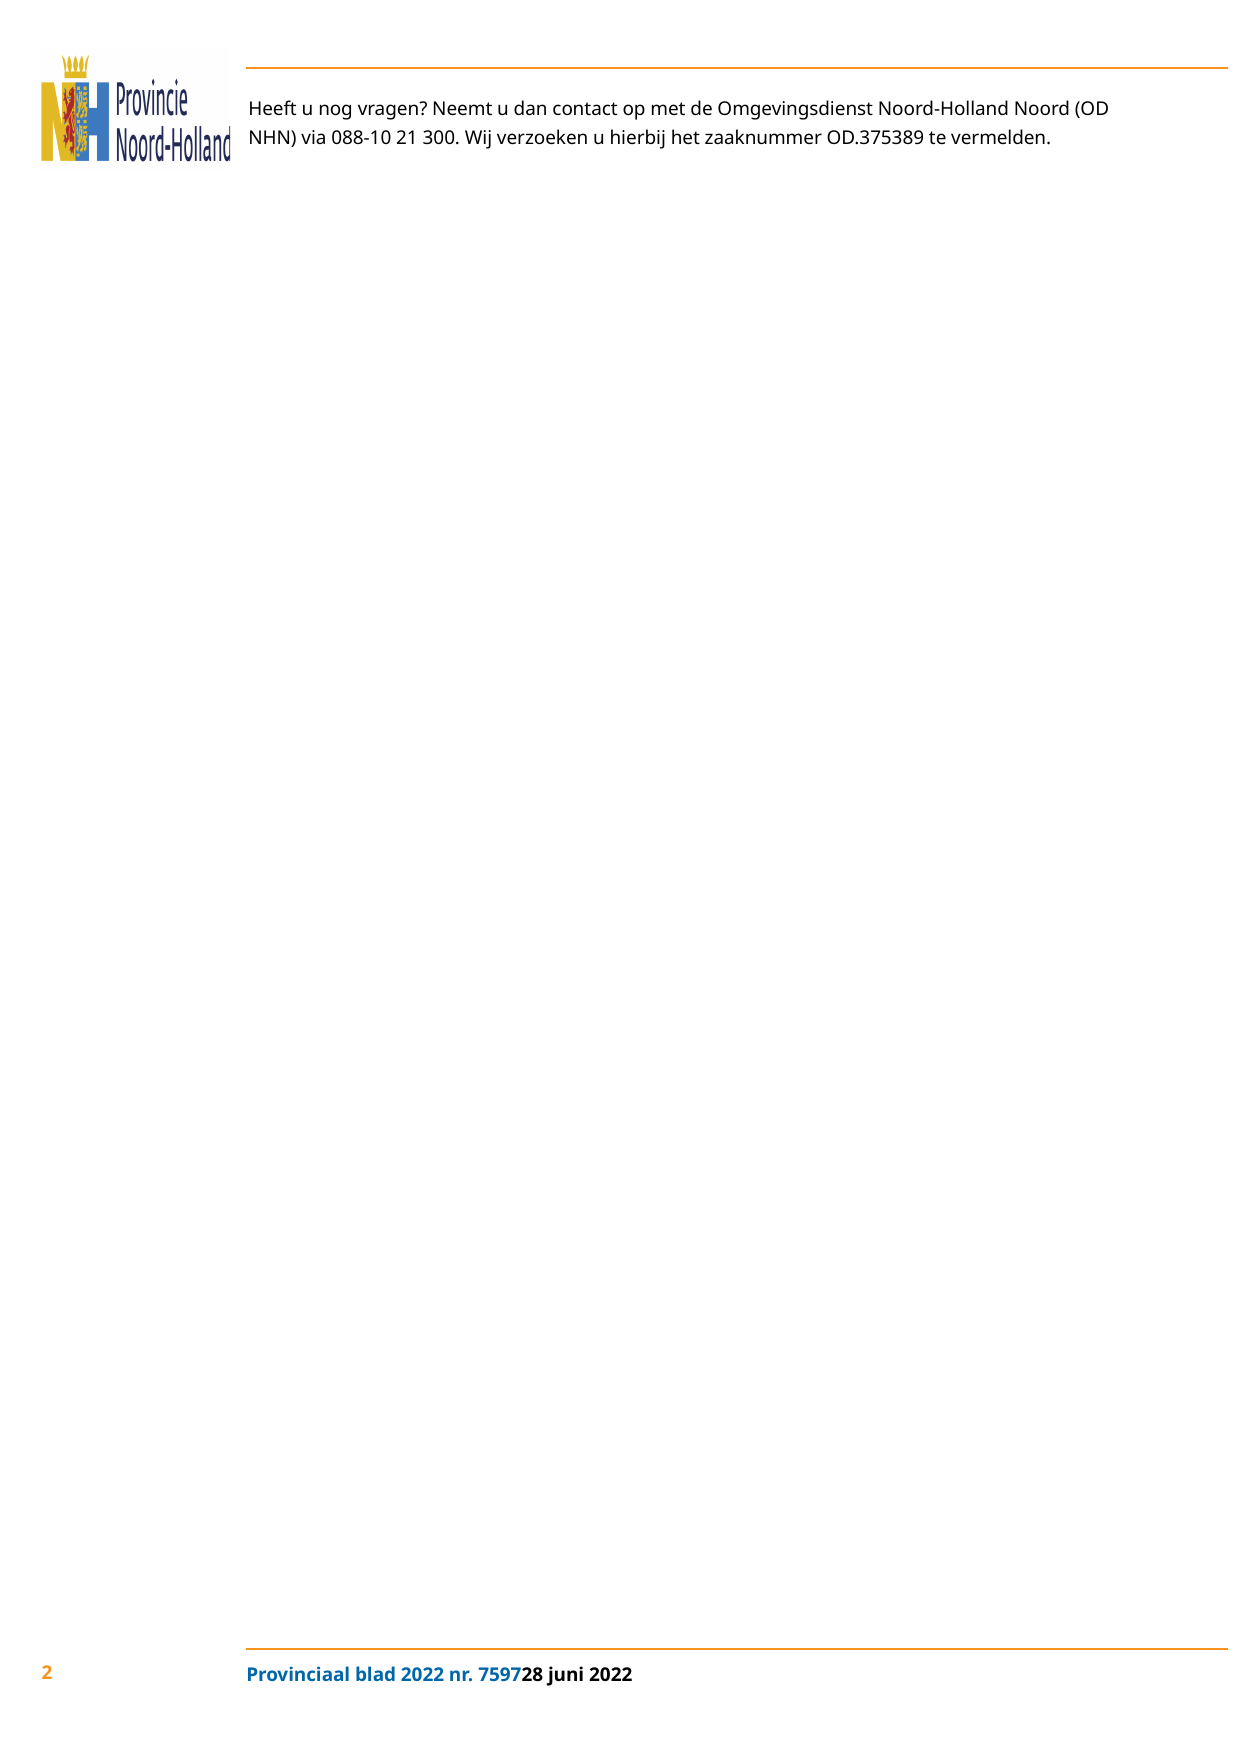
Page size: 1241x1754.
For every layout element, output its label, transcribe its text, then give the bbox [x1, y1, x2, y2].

text Heeft u nog vragen? Neemt u dan contact op met de Omgevingsdienst Noord-Holland Noord (OD NHN) via 088-10 21 300. Wij verzoeken u hierbij het zaaknummer OD.375389 te vermelden. [248, 95, 1152, 150]
picture [41, 47, 231, 172]
